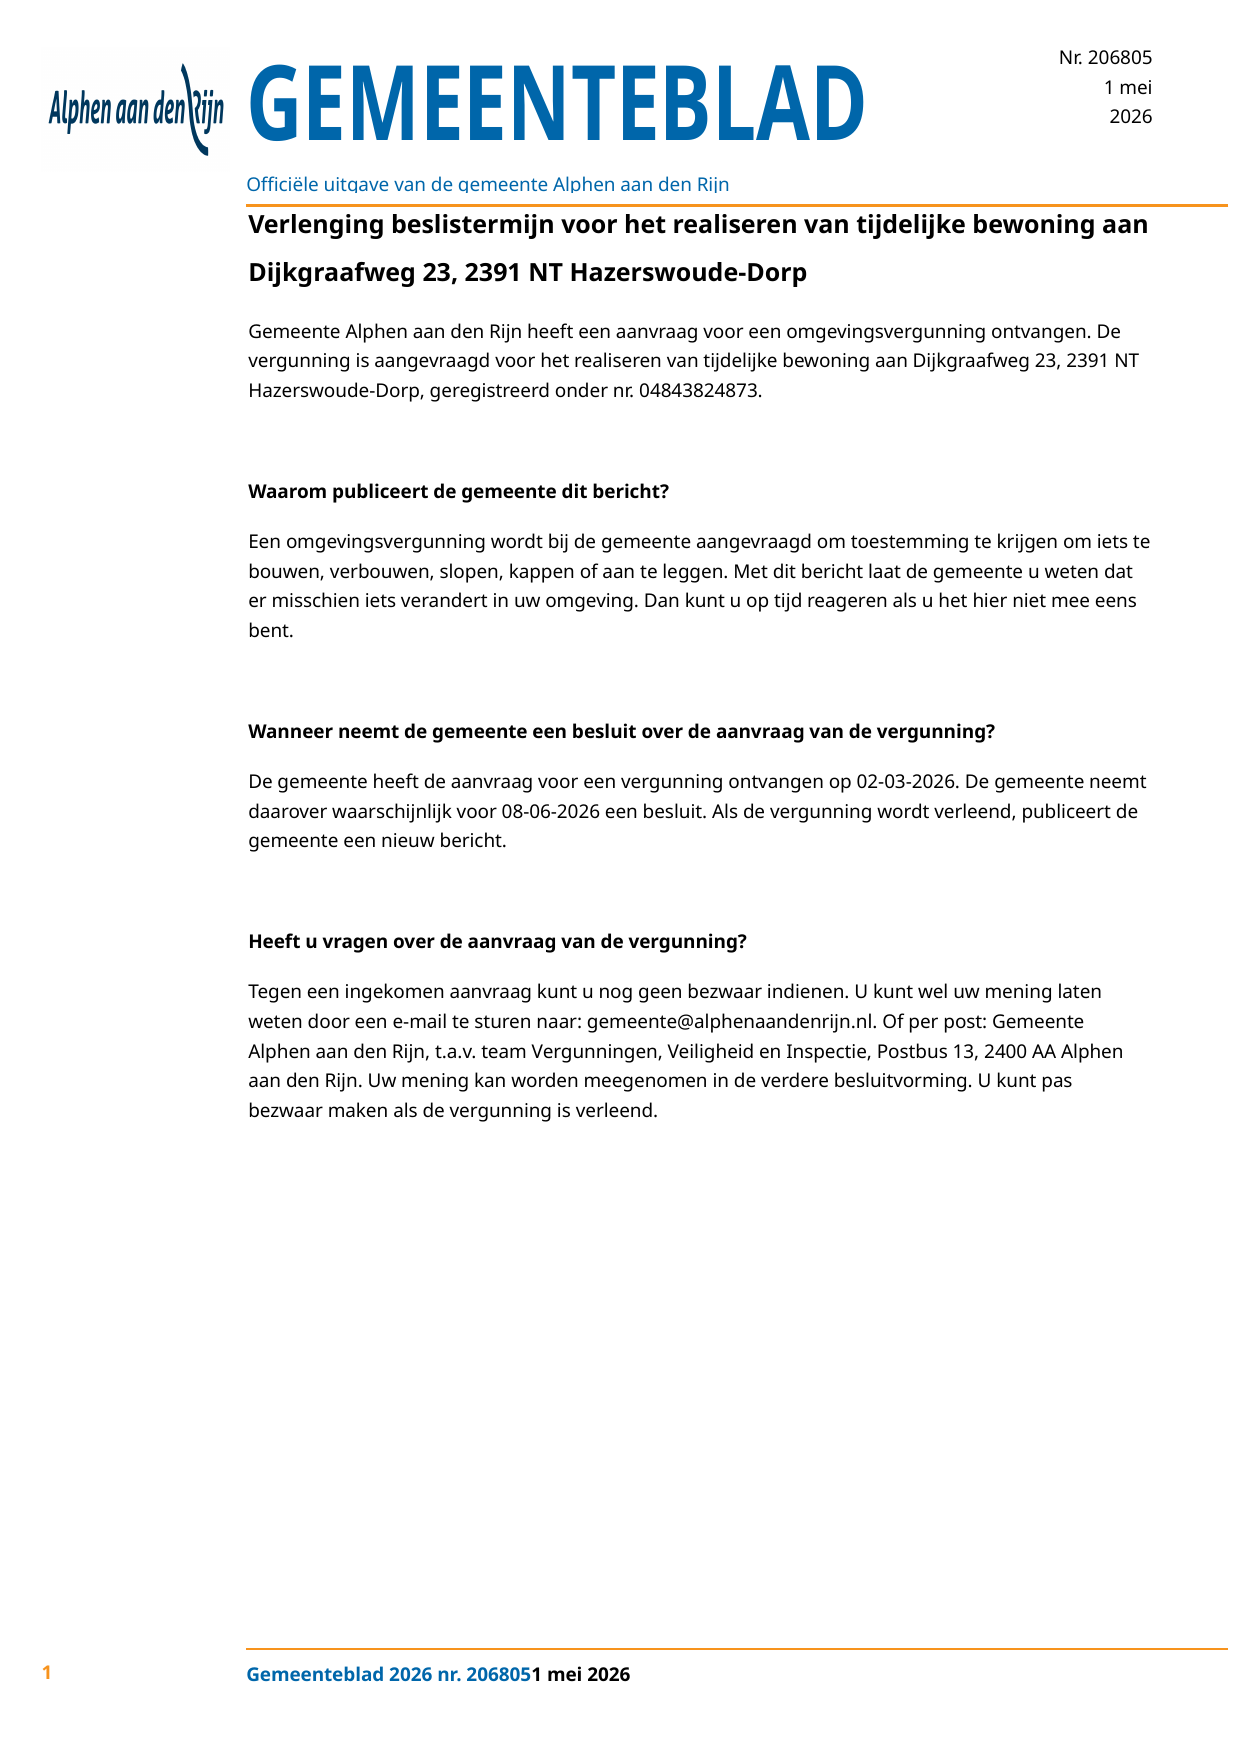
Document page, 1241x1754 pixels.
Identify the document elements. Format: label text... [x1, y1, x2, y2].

text Waarom publiceert de gemeente dit bericht? [248, 478, 1152, 504]
text Heeft u vragen over de aanvraag van de vergunning? [248, 928, 1152, 954]
picture [41, 47, 231, 172]
text Wanneer neemt de gemeente een besluit over de aanvraag van de vergunning? [248, 718, 1152, 744]
text Gemeente Alphen aan den Rijn heeft een aanvraag voor een omgevingsvergunning ontvangen. De vergunning is aangevraagd voor het realiseren van tijdelijke bewoning aan Dijkgraafweg 23, 2391 NT Hazerswoude-Dorp, geregistreerd onder nr. 04843824873. [248, 318, 1152, 403]
text De gemeente heeft de aanvraag voor een vergunning ontvangen op 02-03-2026. De gemeente neemt daarover waarschijnlijk voor 08-06-2026 een besluit. Als de vergunning wordt verleend, publiceert de gemeente een nieuw bericht. [248, 768, 1152, 853]
text Tegen een ingekomen aanvraag kunt u nog geen bezwaar indienen. U kunt wel uw mening laten weten door een e-mail te sturen naar: gemeente@alphenaandenrijn.nl. Of per post: Gemeente Alphen aan den Rijn, t.a.v. team Vergunningen, Veiligheid en Inspectie, Postbus 13, 2400 AA Alphen aan den Rijn. Uw mening kan worden meegenomen in de verdere besluitvorming. U kunt pas bezwaar maken als de vergunning is verleend. [248, 979, 1152, 1123]
text Een omgevingsvergunning wordt bij de gemeente aangevraagd om toestemming te krijgen om iets te bouwen, verbouwen, slopen, kappen of aan te leggen. Met dit bericht laat de gemeente u weten dat er misschien iets verandert in uw omgeving. Dan kunt u op tijd reageren als u het hier niet mee eens bent. [248, 528, 1152, 643]
text Verlenging beslistermijn voor het realiseren van tijdelijke bewoning aan Dijkgraafweg 23, 2391 NT Hazerswoude-Dorp [248, 207, 1152, 288]
